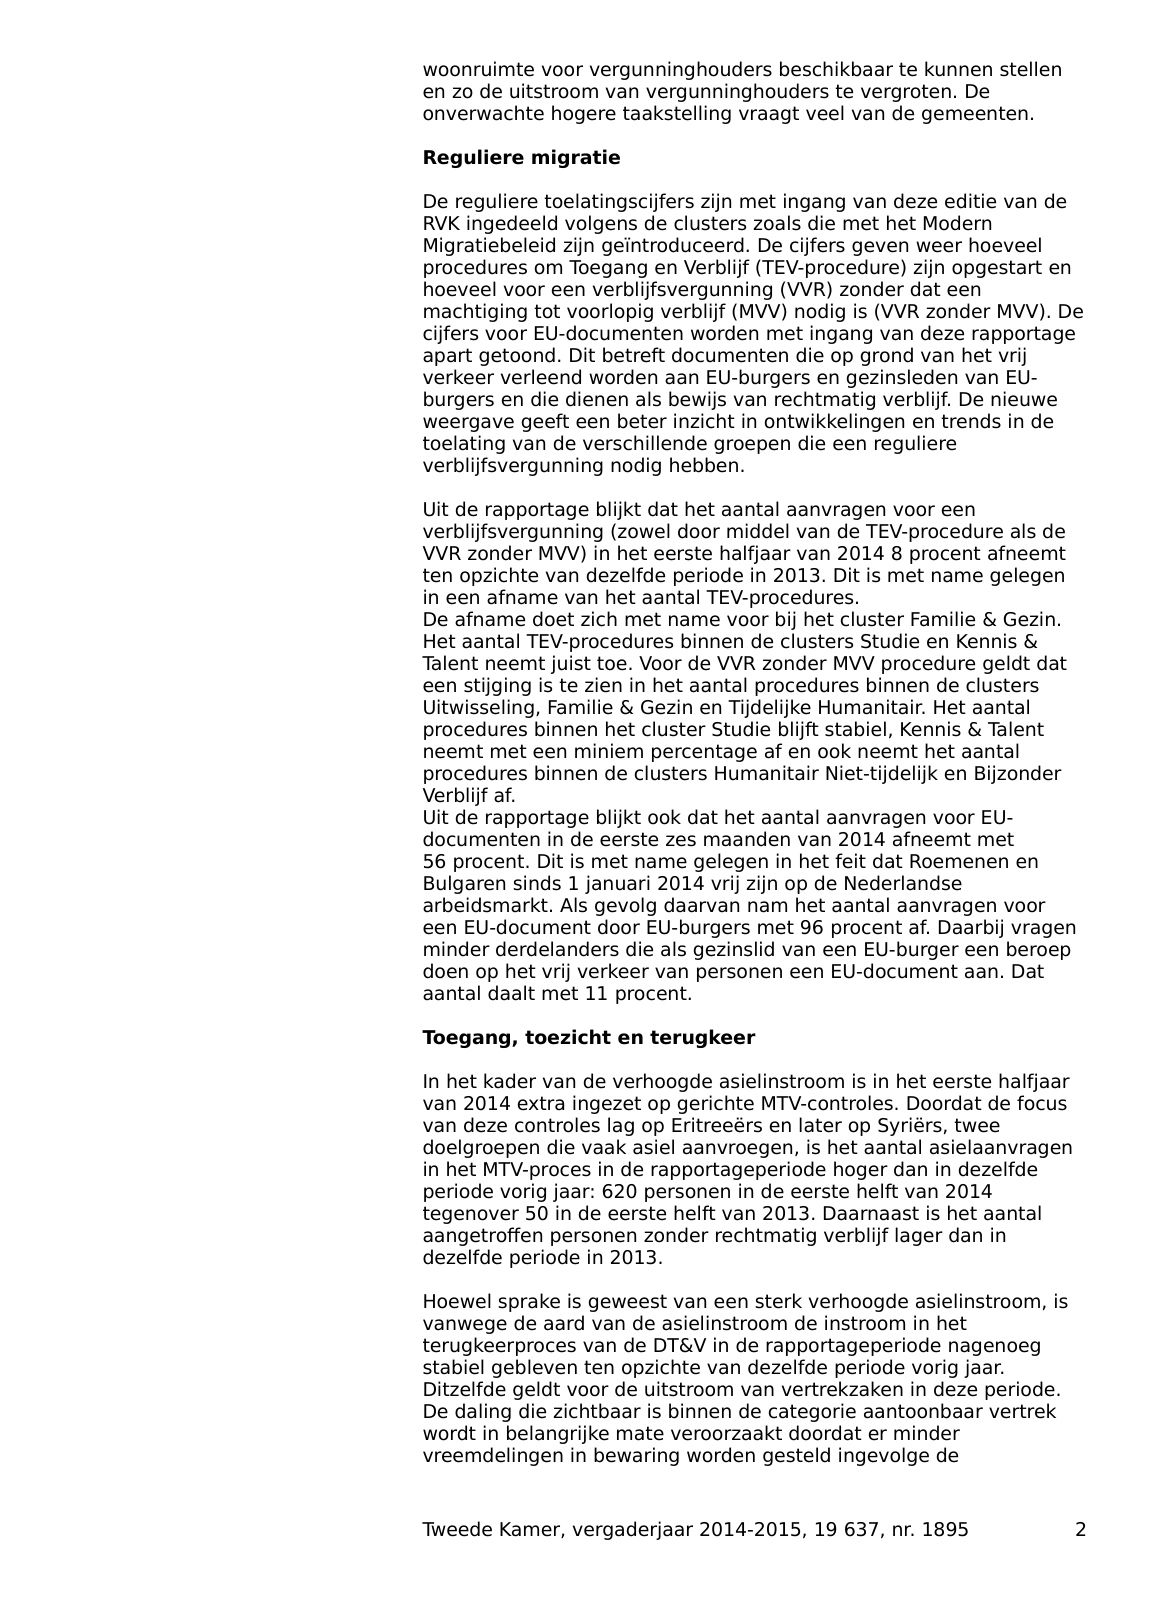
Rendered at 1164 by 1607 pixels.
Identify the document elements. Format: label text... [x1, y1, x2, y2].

text De reguliere toelatingscijfers zijn met ingang van deze editie van de RVK ingedeeld volgens de clusters zoals die met het Modern Migratiebeleid zijn geïntroduceerd. De cijfers geven weer hoeveel procedures om Toegang en Verblijf (TEV-procedure) zijn opgestart en hoeveel voor een verblijfsvergunning (VVR) zonder dat een machtiging tot voorlopig verblijf (MVV) nodig is (VVR zonder MVV). De cijfers voor EU-documenten worden met ingang van deze rapportage apart getoond. Dit betreft documenten die op grond van het vrij verkeer verleend worden aan EU-burgers en gezinsleden van EU-burgers en die dienen als bewijs van rechtmatig verblijf. De nieuwe weergave geeft een beter inzicht in ontwikkelingen en trends in de toelating van de verschillende groepen die een reguliere verblijfsvergunning nodig hebben. [422, 191, 1087, 477]
text Uit de rapportage blijkt dat het aantal aanvragen voor een verblijfsvergunning (zowel door middel van de TEV-procedure als de VVR zonder MVV) in het eerste halfjaar van 2014 8 procent afneemt ten opzichte van dezelfde periode in 2013. Dit is met name gelegen in een afname van het aantal TEV-procedures. [422, 499, 1087, 609]
text In het kader van de verhoogde asielinstroom is in het eerste halfjaar van 2014 extra ingezet op gerichte MTV-controles. Doordat de focus van deze controles lag op Eritreeërs en later op Syriërs, twee doelgroepen die vaak asiel aanvroegen, is het aantal asielaanvragen in het MTV-proces in de rapportageperiode hoger dan in dezelfde periode vorig jaar: 620 personen in de eerste helft van 2014 tegenover 50 in de eerste helft van 2013. Daarnaast is het aantal aangetroffen personen zonder rechtmatig verblijf lager dan in dezelfde periode in 2013. [422, 1071, 1087, 1269]
text woonruimte voor vergunninghouders beschikbaar te kunnen stellen en zo de uitstroom van vergunninghouders te vergroten. De onverwachte hogere taakstelling vraagt veel van de gemeenten. [422, 59, 1087, 125]
text Hoewel sprake is geweest van een sterk verhoogde asielinstroom, is vanwege de aard van de asielinstroom de instroom in het terugkeerproces van de DT&V in de rapportageperiode nagenoeg stabiel gebleven ten opzichte van dezelfde periode vorig jaar. Ditzelfde geldt voor de uitstroom van vertrekzaken in deze periode. De daling die zichtbaar is binnen de categorie aantoonbaar vertrek wordt in belangrijke mate veroorzaakt doordat er minder vreemdelingen in bewaring worden gesteld ingevolge de [422, 1291, 1087, 1467]
text De afname doet zich met name voor bij het cluster Familie & Gezin. Het aantal TEV-procedures binnen de clusters Studie en Kennis & Talent neemt juist toe. Voor de VVR zonder MVV procedure geldt dat een stijging is te zien in het aantal procedures binnen de clusters Uitwisseling, Familie & Gezin en Tijdelijke Humanitair. Het aantal procedures binnen het cluster Studie blijft stabiel, Kennis & Talent neemt met een miniem percentage af en ook neemt het aantal procedures binnen de clusters Humanitair Niet-tijdelijk en Bijzonder Verblijf af. [422, 609, 1087, 807]
subtitle Reguliere migratie [422, 147, 1087, 169]
text Uit de rapportage blijkt ook dat het aantal aanvragen voor EU-documenten in de eerste zes maanden van 2014 afneemt met 56 procent. Dit is met name gelegen in het feit dat Roemenen en Bulgaren sinds 1 januari 2014 vrij zijn op de Nederlandse arbeidsmarkt. Als gevolg daarvan nam het aantal aanvragen voor een EU-document door EU-burgers met 96 procent af. Daarbij vragen minder derdelanders die als gezinslid van een EU-burger een beroep doen op het vrij verkeer van personen een EU-document aan. Dat aantal daalt met 11 procent. [422, 807, 1087, 1005]
subtitle Toegang, toezicht en terugkeer [422, 1027, 1087, 1049]
